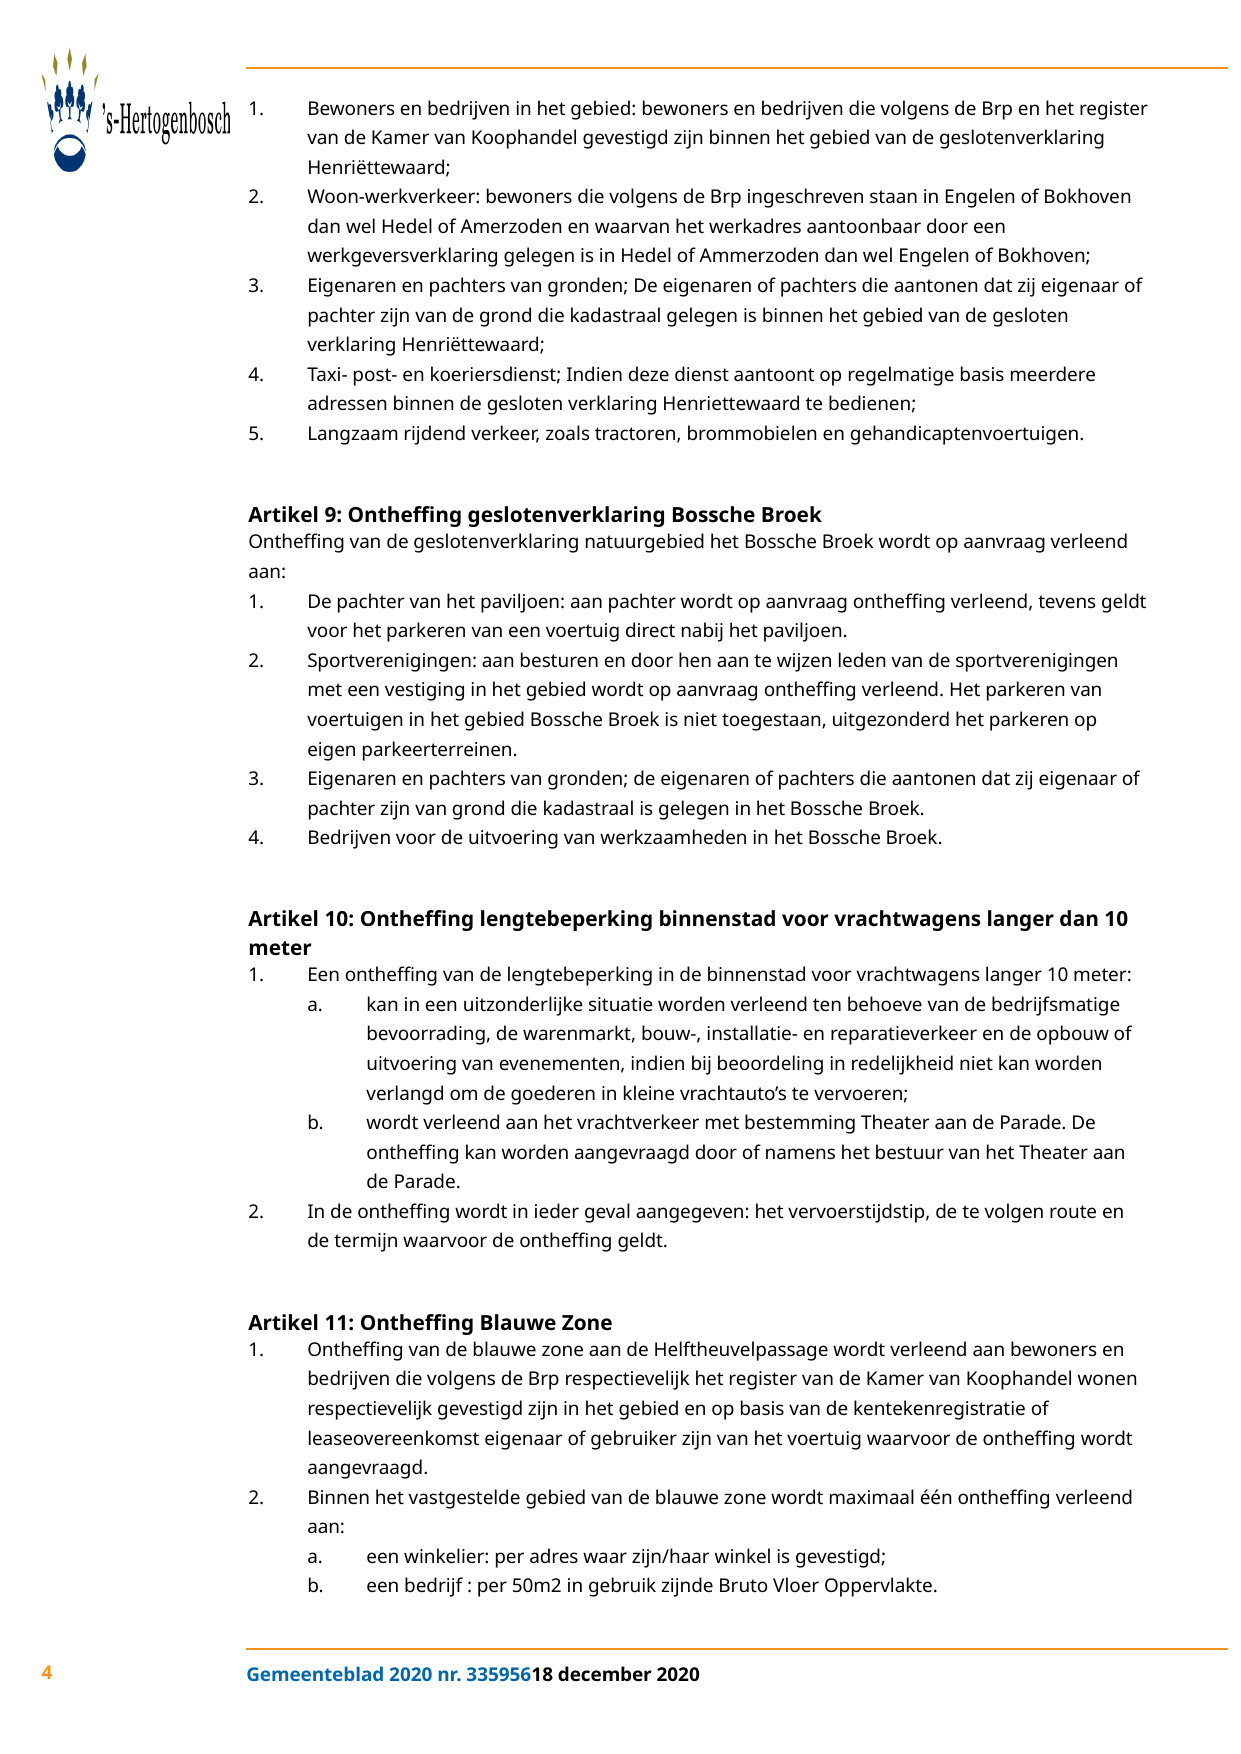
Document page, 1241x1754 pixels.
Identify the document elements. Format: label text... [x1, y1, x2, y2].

list Bedrijven voor de uitvoering van werkzaamheden in het Bossche Broek. [248, 824, 1152, 850]
list Eigenaren en pachters van gronden; De eigenaren of pachters die aantonen dat zij eigenaar of pachter zijn van de grond die kadastraal gelegen is binnen het gebied van de gesloten verklaring Henriëttewaard; [248, 272, 1152, 357]
list In de ontheffing wordt in ieder geval aangegeven: het vervoerstijdstip, de te volgen route en de termijn waarvoor de ontheffing geldt. [248, 1198, 1152, 1253]
text Ontheffing van de geslotenverklaring natuurgebied het Bossche Broek wordt op aanvraag verleend aan: [248, 529, 1152, 584]
list Taxi- post- en koeriersdienst; Indien deze dienst aantoont op regelmatige basis meerdere adressen binnen de gesloten verklaring Henriettewaard te bedienen; [248, 361, 1152, 416]
text Artikel 10: Ontheffing lengtebeperking binnenstad voor vrachtwagens langer dan 10 meter [248, 904, 1152, 961]
list De pachter van het paviljoen: aan pachter wordt op aanvraag ontheffing verleend, tevens geldt voor het parkeren van een voertuig direct nabij het paviljoen. [248, 588, 1152, 643]
list Een ontheffing van de lengtebeperking in de binnenstad voor vrachtwagens langer 10 meter: [248, 961, 1152, 987]
picture [41, 47, 231, 172]
text Artikel 11: Ontheffing Blauwe Zone [248, 1308, 1152, 1336]
list Sportverenigingen: aan besturen en door hen aan te wijzen leden van de sportverenigingen met een vestiging in het gebied wordt op aanvraag ontheffing verleend. Het parkeren van voertuigen in het gebied Bossche Broek is niet toegestaan, uitgezonderd het parkeren op eigen parkeerterreinen. [248, 647, 1152, 761]
list kan in een uitzonderlijke situatie worden verleend ten behoeve van de bedrijfsmatige bevoorrading, de warenmarkt, bouw-, installatie- en reparatieverkeer en de opbouw of uitvoering van evenementen, indien bij beoordeling in redelijkheid niet kan worden verlangd om de goederen in kleine vrachtauto’s te vervoeren; [307, 991, 1152, 1105]
list Bewoners en bedrijven in het gebied: bewoners en bedrijven die volgens de Brp en het register van de Kamer van Koophandel gevestigd zijn binnen het gebied van de geslotenverklaring Henriëttewaard; [248, 95, 1152, 180]
list wordt verleend aan het vrachtverkeer met bestemming Theater aan de Parade. De ontheffing kan worden aangevraagd door of namens het bestuur van het Theater aan de Parade. [307, 1109, 1152, 1194]
list een winkelier: per adres waar zijn/haar winkel is gevestigd; [307, 1543, 1152, 1569]
list een bedrijf : per 50m2 in gebruik zijnde Bruto Vloer Oppervlakte. [307, 1573, 1152, 1598]
list Woon-werkverkeer: bewoners die volgens de Brp ingeschreven staan in Engelen of Bokhoven dan wel Hedel of Amerzoden en waarvan het werkadres aantoonbaar door een werkgeversverklaring gelegen is in Hedel of Ammerzoden dan wel Engelen of Bokhoven; [248, 183, 1152, 268]
list Langzaam rijdend verkeer, zoals tractoren, brommobielen en gehandicaptenvoertuigen. [248, 420, 1152, 446]
list Ontheffing van de blauwe zone aan de Helftheuvelpassage wordt verleend aan bewoners en bedrijven die volgens de Brp respectievelijk het register van de Kamer van Koophandel wonen respectievelijk gevestigd zijn in het gebied en op basis van de kentekenregistratie of leaseovereenkomst eigenaar of gebruiker zijn van het voertuig waarvoor de ontheffing wordt aangevraagd. [248, 1336, 1152, 1480]
text Artikel 9: Ontheffing geslotenverklaring Bossche Broek [248, 500, 1152, 529]
list Binnen het vastgestelde gebied van de blauwe zone wordt maximaal één ontheffing verleend aan: [248, 1484, 1152, 1539]
list Eigenaren en pachters van gronden; de eigenaren of pachters die aantonen dat zij eigenaar of pachter zijn van grond die kadastraal is gelegen in het Bossche Broek. [248, 765, 1152, 821]
